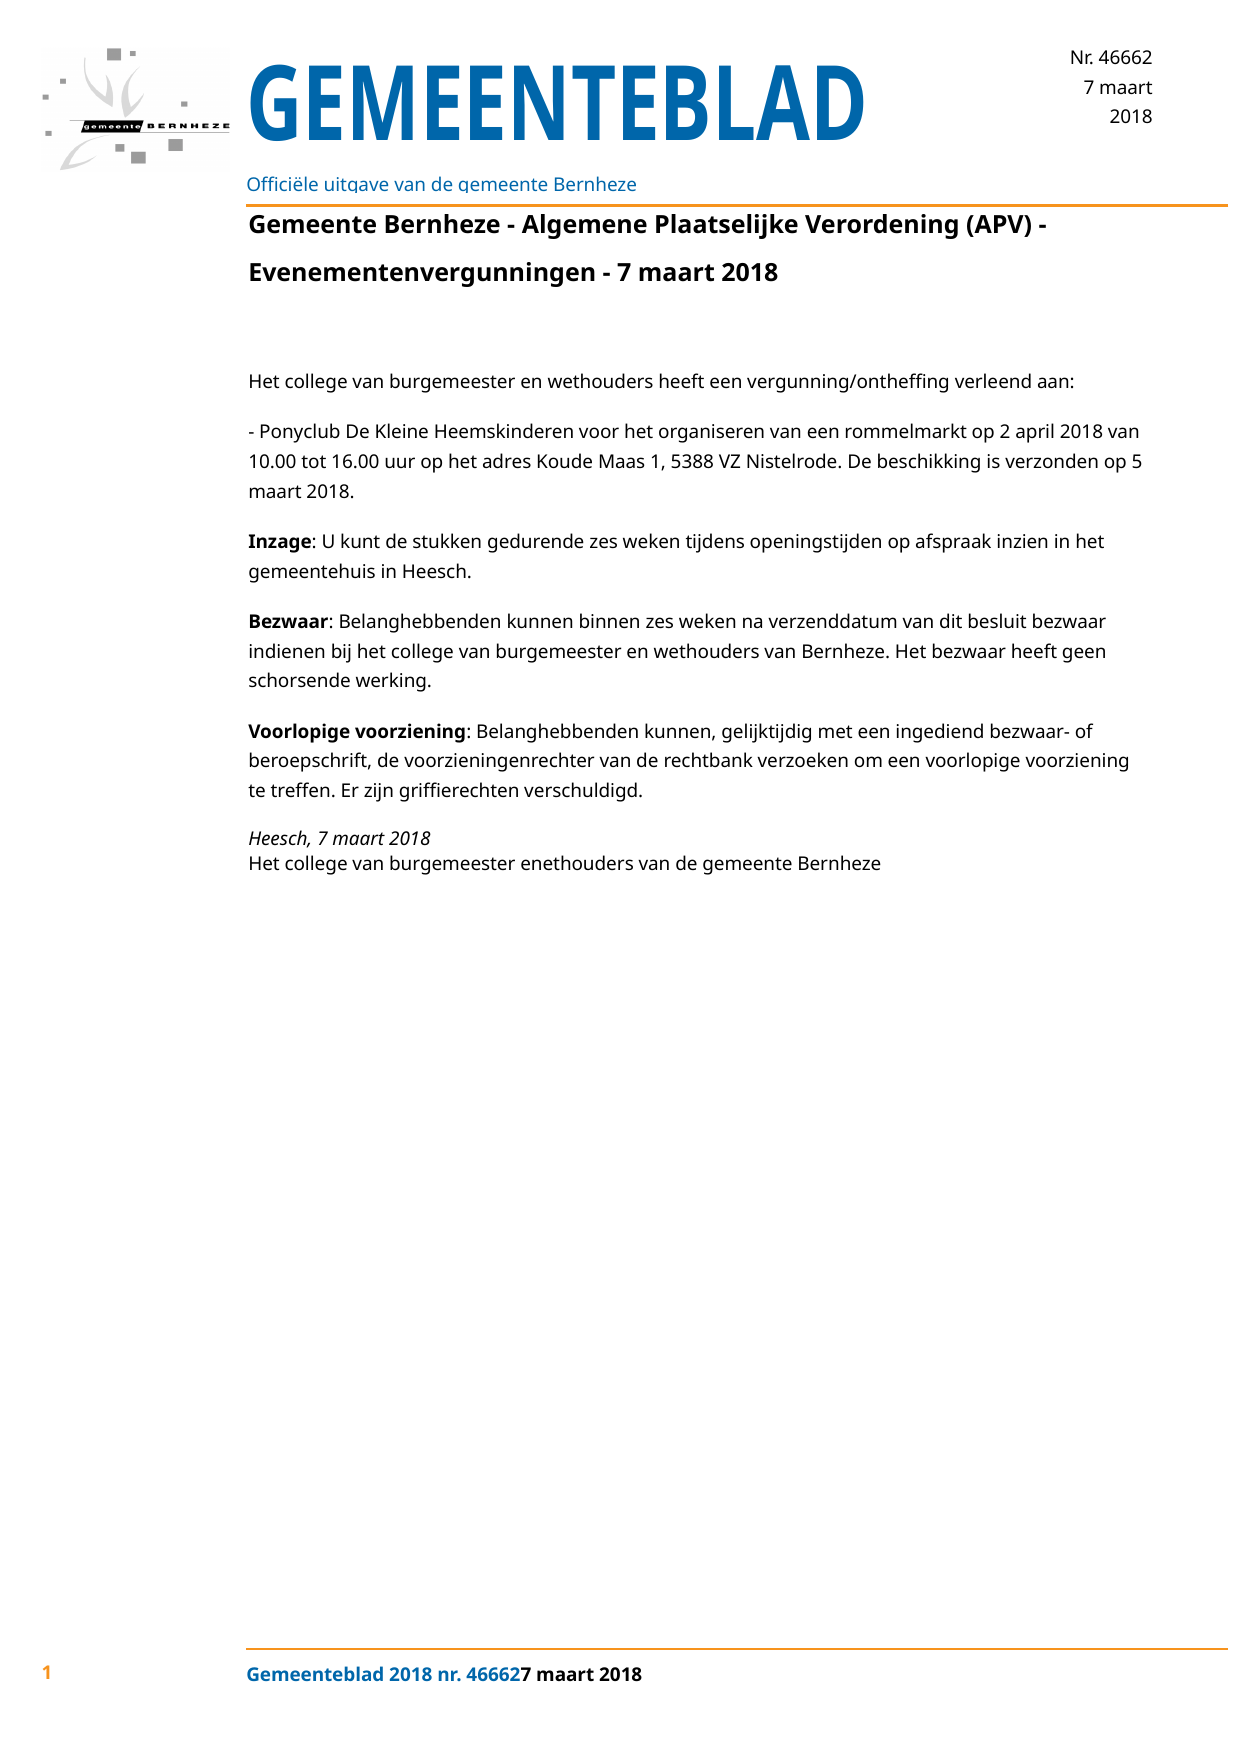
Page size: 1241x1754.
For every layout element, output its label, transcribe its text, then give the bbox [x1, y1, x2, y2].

text Het college van burgemeester en wethouders heeft een vergunning/ontheffing verleend aan: [248, 368, 1152, 394]
text Voorlopige voorziening: Belanghebbenden kunnen, gelijktijdig met een ingediend bezwaar- of beroepschrift, de voorzieningenrechter van de rechtbank verzoeken om een voorlopige voorziening te treffen. Er zijn griffierechten verschuldigd. [248, 718, 1152, 803]
text Heesch, 7 maart 2018 [248, 825, 1152, 851]
text Het college van burgemeester enethouders van de gemeente Bernheze [248, 851, 1152, 876]
text Inzage: U kunt de stukken gedurende zes weken tijdens openingstijden op afspraak inzien in het gemeentehuis in Heesch. [248, 528, 1152, 584]
text - Ponyclub De Kleine Heemskinderen voor het organiseren van een rommelmarkt op 2 april 2018 van 10.00 tot 16.00 uur op het adres Koude Maas 1, 5388 VZ Nistelrode. De beschikking is verzonden op 5 maart 2018. [248, 419, 1152, 504]
text Bezwaar: Belanghebbenden kunnen binnen zes weken na verzenddatum van dit besluit bezwaar indienen bij het college van burgemeester en wethouders van Bernheze. Het bezwaar heeft geen schorsende werking. [248, 608, 1152, 693]
text Gemeente Bernheze - Algemene Plaatselijke Verordening (APV) - Evenementenvergunningen - 7 maart 2018 [248, 207, 1152, 288]
picture [41, 47, 231, 172]
